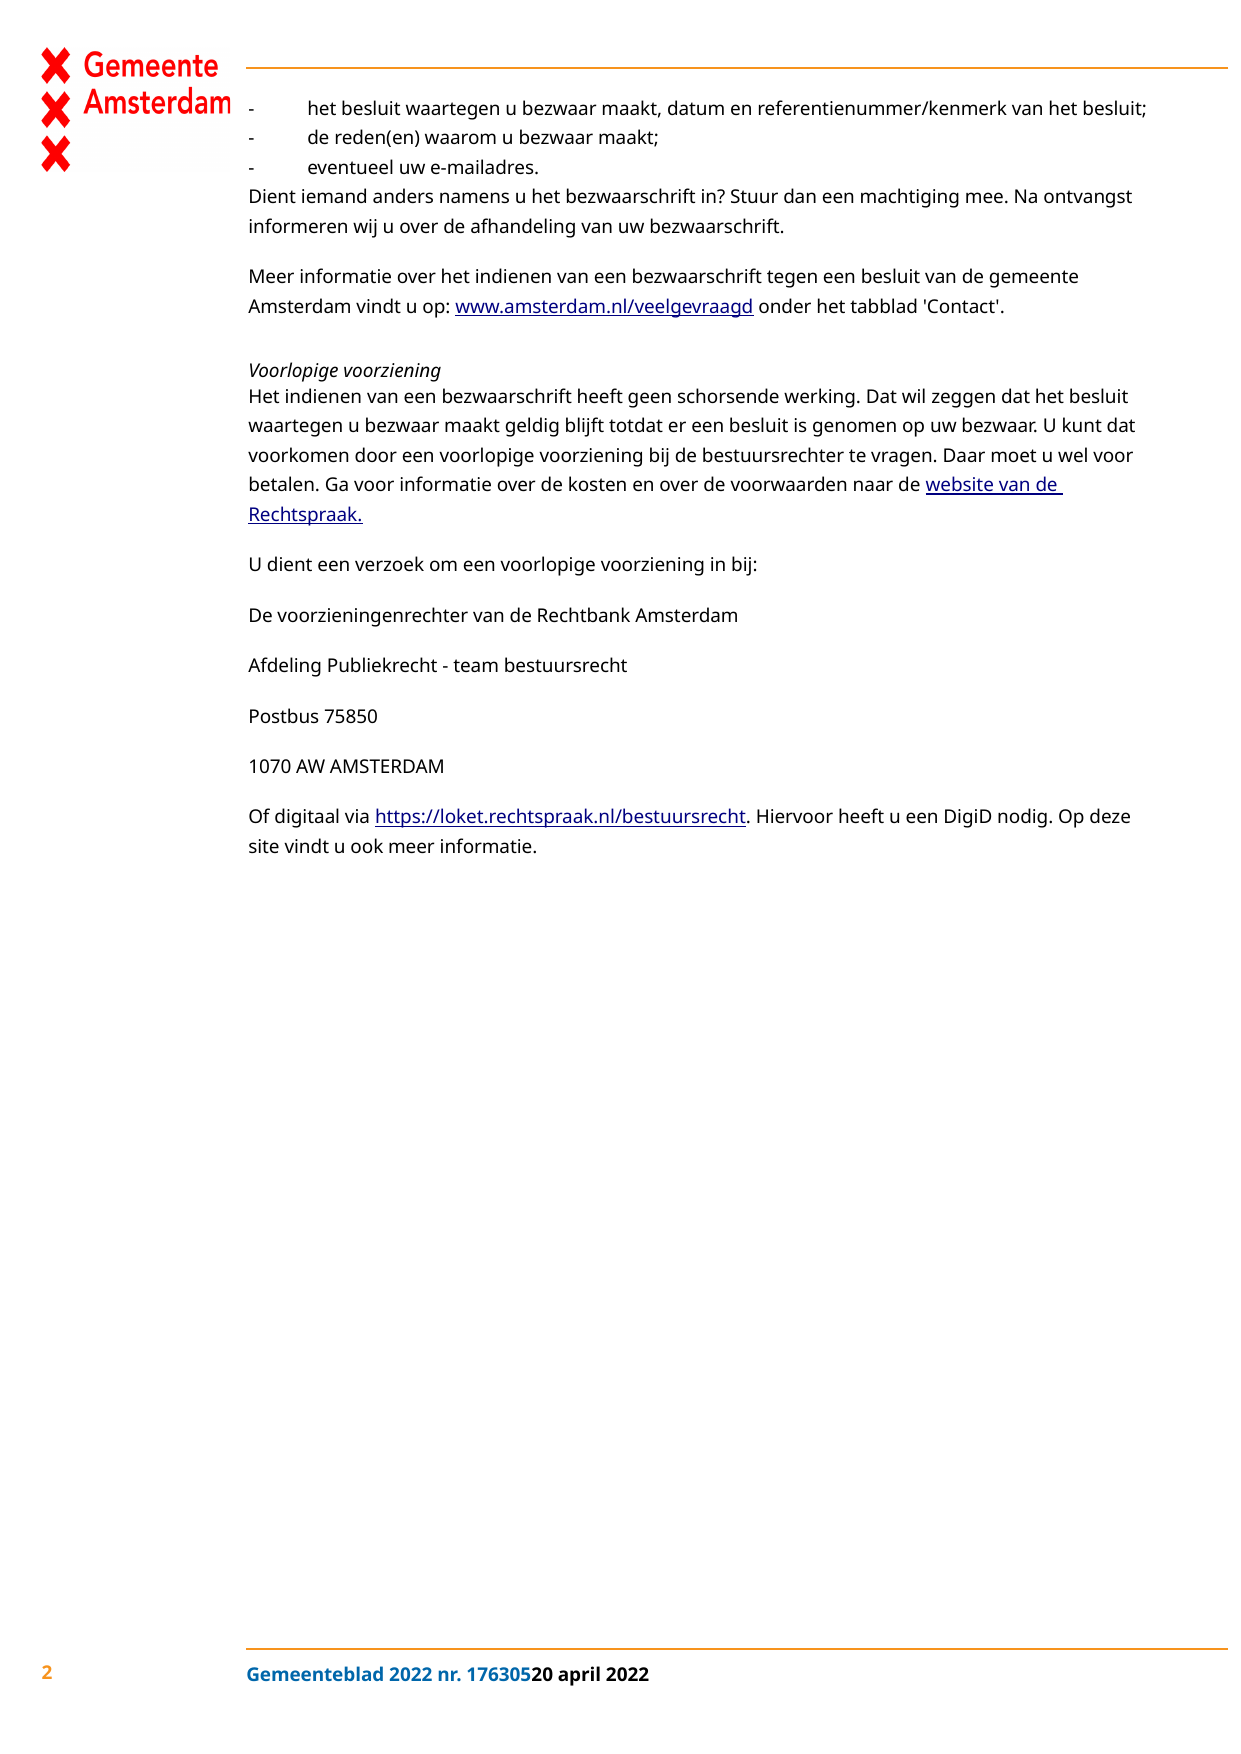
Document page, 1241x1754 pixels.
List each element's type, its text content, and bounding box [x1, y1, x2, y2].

text Afdeling Publiekrecht - team bestuursrecht [248, 652, 1152, 678]
text Postbus 75850 [248, 703, 1152, 728]
picture [41, 47, 231, 172]
text De voorzieningenrechter van de Rechtbank Amsterdam [248, 602, 1152, 628]
text U dient een verzoek om een voorlopige voorziening in bij: [248, 552, 1152, 577]
text Meer informatie over het indienen van een bezwaarschrift tegen een besluit van de gemeente Amsterdam vindt u op: www.amsterdam.nl/veelgevraagd onder het tabblad 'Contact'. [248, 263, 1152, 319]
text Of digitaal via https://loket.rechtspraak.nl/bestuursrecht. Hiervoor heeft u een DigiD nodig. Op deze site vindt u ook meer informatie. [248, 804, 1152, 859]
list het besluit waartegen u bezwaar maakt, datum en referentienummer/kenmerk van het besluit; [248, 95, 1152, 121]
list eventueel uw e-mailadres. [248, 154, 1152, 180]
text 1070 AW AMSTERDAM [248, 753, 1152, 779]
list de reden(en) waarom u bezwaar maakt; [248, 124, 1152, 150]
text Het indienen van een bezwaarschrift heeft geen schorsende werking. Dat wil zeggen dat het besluit waartegen u bezwaar maakt geldig blijft totdat er een besluit is genomen op uw bezwaar. U kunt dat voorkomen door een voorlopige voorziening bij de bestuursrechter te vragen. Daar moet u wel voor betalen. Ga voor informatie over de kosten en over de voorwaarden naar de website van de Rechtspraak. [248, 383, 1152, 527]
text Dient iemand anders namens u het bezwaarschrift in? Stuur dan een machtiging mee. Na ontvangst informeren wij u over de afhandeling van uw bezwaarschrift. [248, 183, 1152, 239]
text Voorlopige voorziening [248, 357, 1152, 383]
